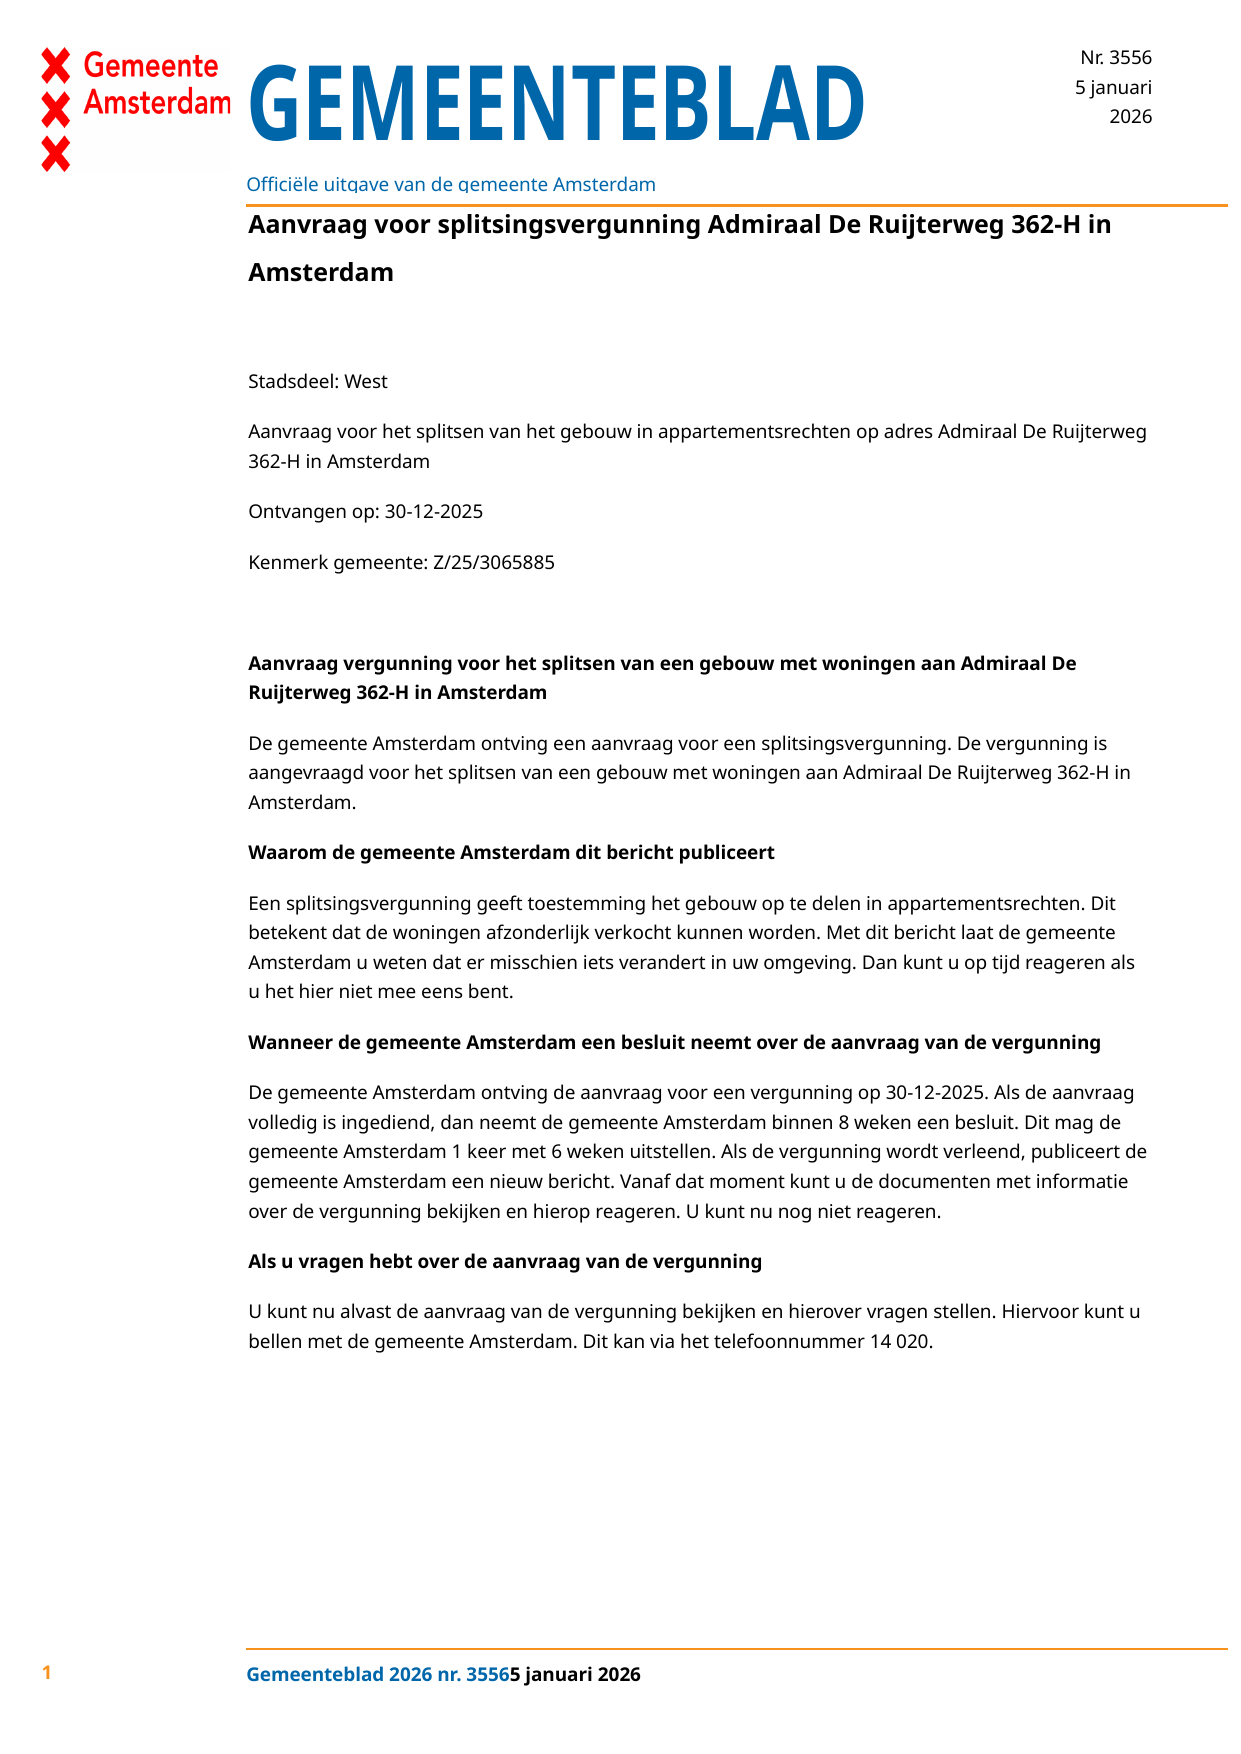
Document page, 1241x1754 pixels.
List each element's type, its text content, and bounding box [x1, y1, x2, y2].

text Ontvangen op: 30-12-2025 [248, 499, 1152, 524]
text Aanvraag voor het splitsen van het gebouw in appartementsrechten op adres Admiraal De Ruijterweg 362-H in Amsterdam [248, 419, 1152, 474]
text Als u vragen hebt over de aanvraag van de vergunning [248, 1248, 1152, 1274]
text Aanvraag voor splitsingsvergunning Admiraal De Ruijterweg 362-H in Amsterdam [248, 207, 1152, 288]
picture [41, 47, 231, 172]
text De gemeente Amsterdam ontving de aanvraag voor een vergunning op 30-12-2025. Als de aanvraag volledig is ingediend, dan neemt de gemeente Amsterdam binnen 8 weken een besluit. Dit mag de gemeente Amsterdam 1 keer met 6 weken uitstellen. Als de vergunning wordt verleend, publiceert de gemeente Amsterdam een nieuw bericht. Vanaf dat moment kunt u de documenten met informatie over de vergunning bekijken en hierop reageren. U kunt nu nog niet reageren. [248, 1079, 1152, 1224]
text Stadsdeel: West [248, 368, 1152, 394]
text De gemeente Amsterdam ontving een aanvraag voor een splitsingsvergunning. De vergunning is aangevraagd voor het splitsen van een gebouw met woningen aan Admiraal De Ruijterweg 362-H in Amsterdam. [248, 730, 1152, 815]
text U kunt nu alvast de aanvraag van de vergunning bekijken en hierover vragen stellen. Hiervoor kunt u bellen met de gemeente Amsterdam. Dit kan via het telefoonnummer 14 020. [248, 1299, 1152, 1354]
text Wanneer de gemeente Amsterdam een besluit neemt over de aanvraag van de vergunning [248, 1029, 1152, 1055]
text Kenmerk gemeente: Z/25/3065885 [248, 549, 1152, 575]
text Een splitsingsvergunning geeft toestemming het gebouw op te delen in appartementsrechten. Dit betekent dat de woningen afzonderlijk verkocht kunnen worden. Met dit bericht laat de gemeente Amsterdam u weten dat er misschien iets verandert in uw omgeving. Dan kunt u op tijd reageren als u het hier niet mee eens bent. [248, 890, 1152, 1004]
text Waarom de gemeente Amsterdam dit bericht publiceert [248, 839, 1152, 865]
text Aanvraag vergunning voor het splitsen van een gebouw met woningen aan Admiraal De Ruijterweg 362-H in Amsterdam [248, 650, 1152, 705]
